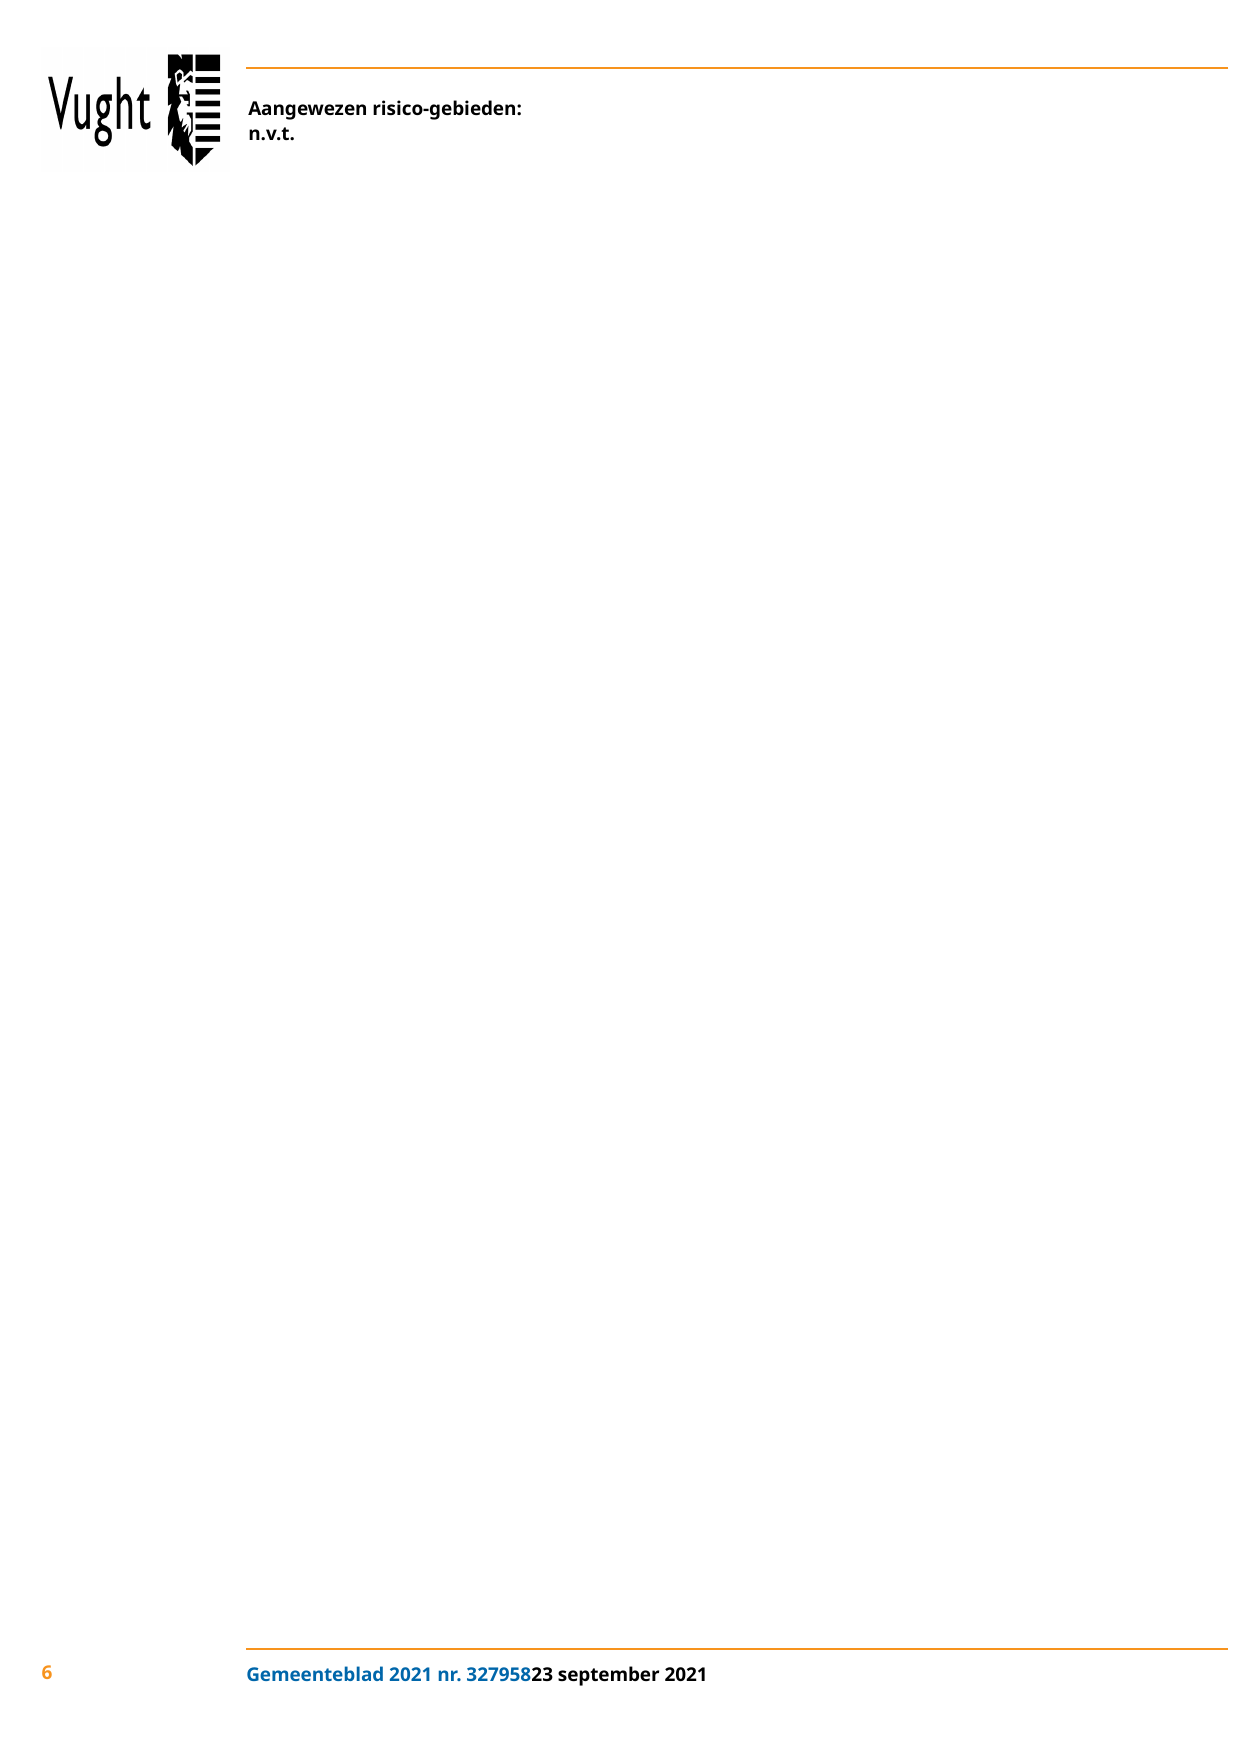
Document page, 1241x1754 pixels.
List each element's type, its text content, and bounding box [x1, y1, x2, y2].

text Aangewezen risico-gebieden: [248, 95, 1152, 121]
picture [41, 47, 231, 172]
text n.v.t. [248, 121, 1152, 146]
